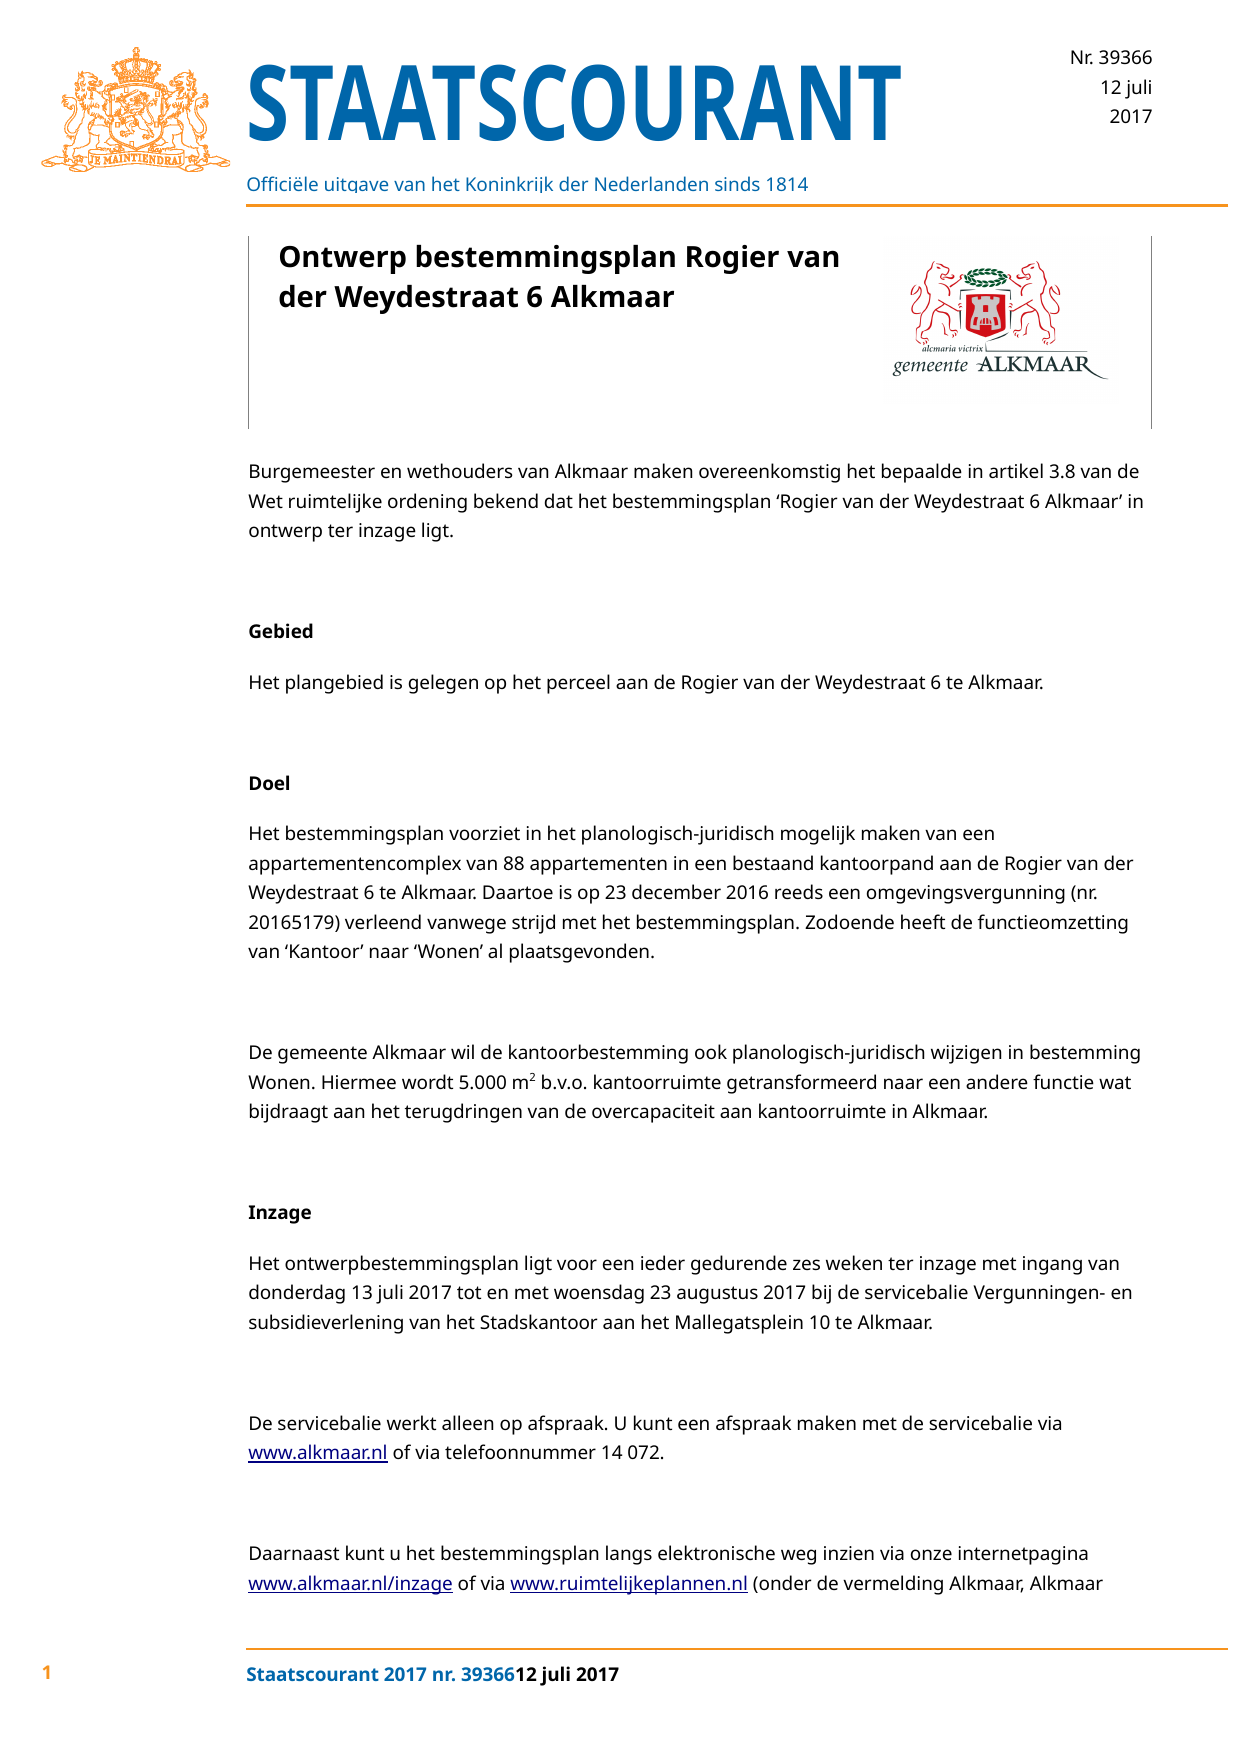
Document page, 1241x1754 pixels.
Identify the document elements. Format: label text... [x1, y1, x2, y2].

picture [41, 47, 231, 172]
text De servicebalie werkt alleen op afspraak. U kunt een afspraak maken met de servicebalie via www.alkmaar.nl of via telefoonnummer 14 072. [248, 1410, 1152, 1465]
text Daarnaast kunt u het bestemmingsplan langs elektronische weg inzien via onze internetpagina www.alkmaar.nl/inzage of via www.ruimtelijkeplannen.nl (onder de vermelding Alkmaar, Alkmaar [248, 1540, 1152, 1596]
text Burgemeester en wethouders van Alkmaar maken overeenkomstig het bepaalde in artikel 3.8 van de Wet ruimtelijke ordening bekend dat het bestemmingsplan ‘Rogier van der Weydestraat 6 Alkmaar’ in ontwerp ter inzage ligt. [248, 458, 1152, 543]
text Doel [248, 770, 1152, 796]
text Gebied [248, 618, 1152, 644]
table_header Ontwerp bestemmingsplan Rogier van der Weydestraat 6 Alkmaar [249, 236, 850, 429]
text Het plangebied is gelegen op het perceel aan de Rogier van der Weydestraat 6 te Alkmaar. [248, 669, 1152, 695]
picture [882, 236, 1119, 404]
text De gemeente Alkmaar wil de kantoorbestemming ook planologisch-juridisch wijzigen in bestemming Wonen. Hiermee wordt 5.000 m2 b.v.o. kantoorruimte getransformeerd naar een andere functie wat bijdraagt aan het terugdringen van de overcapaciteit aan kantoorruimte in Alkmaar. [248, 1039, 1152, 1124]
table_header [850, 236, 1151, 429]
text Het bestemmingsplan voorziet in het planologisch-juridisch mogelijk maken van een appartementencomplex van 88 appartementen in een bestaand kantoorpand aan de Rogier van der Weydestraat 6 te Alkmaar. Daartoe is op 23 december 2016 reeds een omgevingsvergunning (nr. 20165179) verleend vanwege strijd met het bestemmingsplan. Zodoende heeft de functieomzetting van ‘Kantoor’ naar ‘Wonen’ al plaatsgevonden. [248, 820, 1152, 964]
text Het ontwerpbestemmingsplan ligt voor een ieder gedurende zes weken ter inzage met ingang van donderdag 13 juli 2017 tot en met woensdag 23 augustus 2017 bij de servicebalie Vergunningen- en subsidieverlening van het Stadskantoor aan het Mallegatsplein 10 te Alkmaar. [248, 1250, 1152, 1335]
text Inzage [248, 1199, 1152, 1225]
